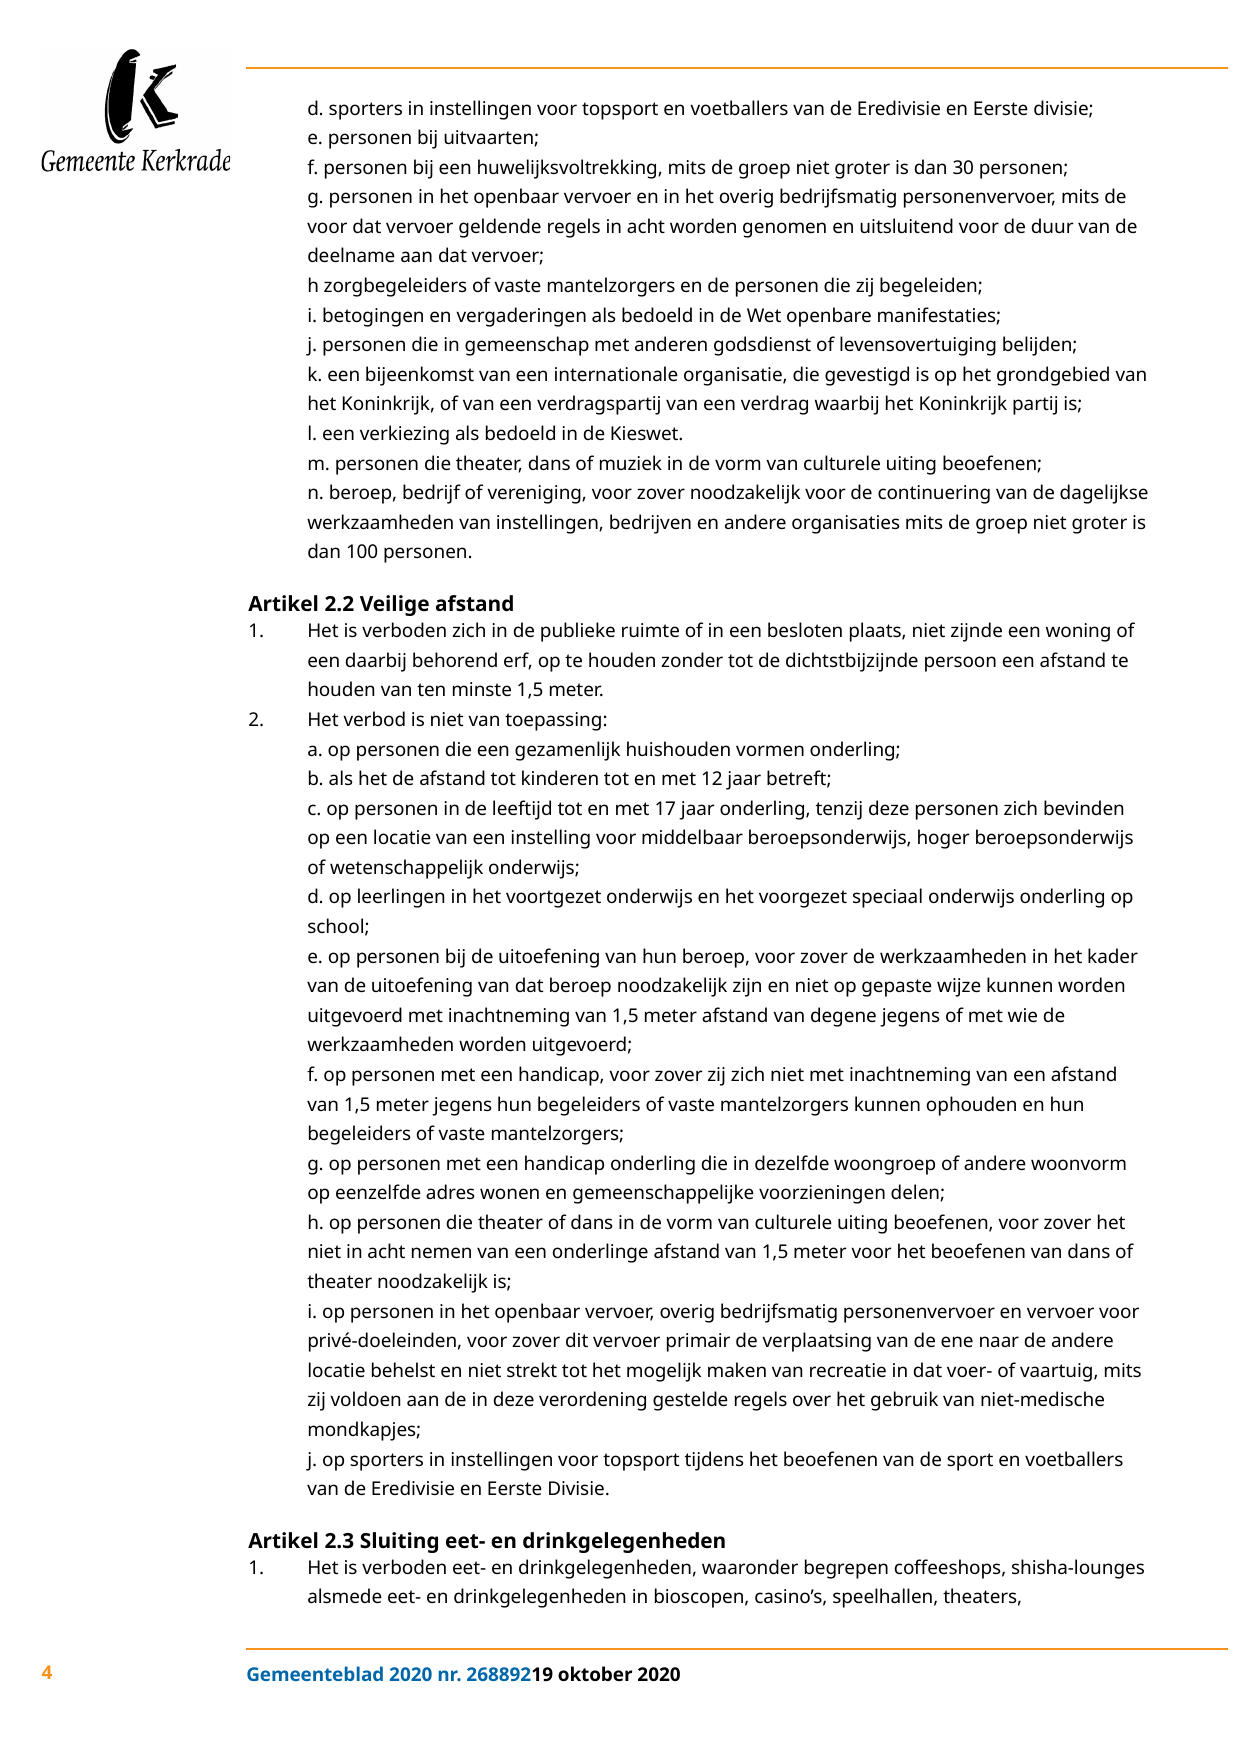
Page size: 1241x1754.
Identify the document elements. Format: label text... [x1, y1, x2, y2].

list j. op sporters in instellingen voor topsport tijdens het beoefenen van de sport en voetballers van de Eredivisie en Eerste Divisie. [248, 1446, 1152, 1501]
list f. personen bij een huwelijksvoltrekking, mits de groep niet groter is dan 30 personen; [248, 154, 1152, 180]
list k. een bijeenkomst van een internationale organisatie, die gevestigd is op het grondgebied van het Koninkrijk, of van een verdragspartij van een verdrag waarbij het Koninkrijk partij is; [248, 361, 1152, 416]
list l. een verkiezing als bedoeld in de Kieswet. [248, 420, 1152, 446]
list h zorgbegeleiders of vaste mantelzorgers en de personen die zij begeleiden; [248, 272, 1152, 298]
list f. op personen met een handicap, voor zover zij zich niet met inachtneming van een afstand van 1,5 meter jegens hun begeleiders of vaste mantelzorgers kunnen ophouden en hun begeleiders of vaste mantelzorgers; [248, 1061, 1152, 1146]
list e. op personen bij de uitoefening van hun beroep, voor zover de werkzaamheden in het kader van de uitoefening van dat beroep noodzakelijk zijn en niet op gepaste wijze kunnen worden uitgevoerd met inachtneming van 1,5 meter afstand van degene jegens of met wie de werkzaamheden worden uitgevoerd; [248, 943, 1152, 1057]
list n. beroep, bedrijf of vereniging, voor zover noodzakelijk voor de continuering van de dagelijkse werkzaamheden van instellingen, bedrijven en andere organisaties mits de groep niet groter is dan 100 personen. [248, 479, 1152, 564]
list Het is verboden zich in de publieke ruimte of in een besloten plaats, niet zijnde een woning of een daarbij behorend erf, op te houden zonder tot de dichtstbijzijnde persoon een afstand te houden van ten minste 1,5 meter. [248, 617, 1152, 702]
list i. op personen in het openbaar vervoer, overig bedrijfsmatig personenvervoer en vervoer voor privé-doeleinden, voor zover dit vervoer primair de verplaatsing van de ene naar de andere locatie behelst en niet strekt tot het mogelijk maken van recreatie in dat voer- of vaartuig, mits zij voldoen aan de in deze verordening gestelde regels over het gebruik van niet-medische mondkapjes; [248, 1298, 1152, 1442]
list a. op personen die een gezamenlijk huishouden vormen onderling; [248, 736, 1152, 761]
list e. personen bij uitvaarten; [248, 124, 1152, 150]
list d. op leerlingen in het voortgezet onderwijs en het voorgezet speciaal onderwijs onderling op school; [248, 884, 1152, 939]
text Artikel 2.3 Sluiting eet- en drinkgelegenheden [248, 1526, 1152, 1554]
list Het verbod is niet van toepassing: [248, 706, 1152, 732]
text Artikel 2.2 Veilige afstand [248, 589, 1152, 617]
list Het is verboden eet- en drinkgelegenheden, waaronder begrepen coffeeshops, shisha-lounges alsmede eet- en drinkgelegenheden in bioscopen, casino’s, speelhallen, theaters, [248, 1554, 1152, 1609]
list d. sporters in instellingen voor topsport en voetballers van de Eredivisie en Eerste divisie; [248, 95, 1152, 121]
list m. personen die theater, dans of muziek in de vorm van culturele uiting beoefenen; [248, 450, 1152, 476]
list j. personen die in gemeenschap met anderen godsdienst of levensovertuiging belijden; [248, 331, 1152, 357]
picture [41, 47, 231, 172]
list b. als het de afstand tot kinderen tot en met 12 jaar betreft; [248, 765, 1152, 791]
list g. op personen met een handicap onderling die in dezelfde woongroep of andere woonvorm op eenzelfde adres wonen en gemeenschappelijke voorzieningen delen; [248, 1150, 1152, 1205]
list i. betogingen en vergaderingen als bedoeld in de Wet openbare manifestaties; [248, 302, 1152, 328]
list c. op personen in de leeftijd tot en met 17 jaar onderling, tenzij deze personen zich bevinden op een locatie van een instelling voor middelbaar beroepsonderwijs, hoger beroepsonderwijs of wetenschappelijk onderwijs; [248, 795, 1152, 880]
list g. personen in het openbaar vervoer en in het overig bedrijfsmatig personenvervoer, mits de voor dat vervoer geldende regels in acht worden genomen en uitsluitend voor de duur van de deelname aan dat vervoer; [248, 183, 1152, 268]
list h. op personen die theater of dans in de vorm van culturele uiting beoefenen, voor zover het niet in acht nemen van een onderlinge afstand van 1,5 meter voor het beoefenen van dans of theater noodzakelijk is; [248, 1209, 1152, 1294]
